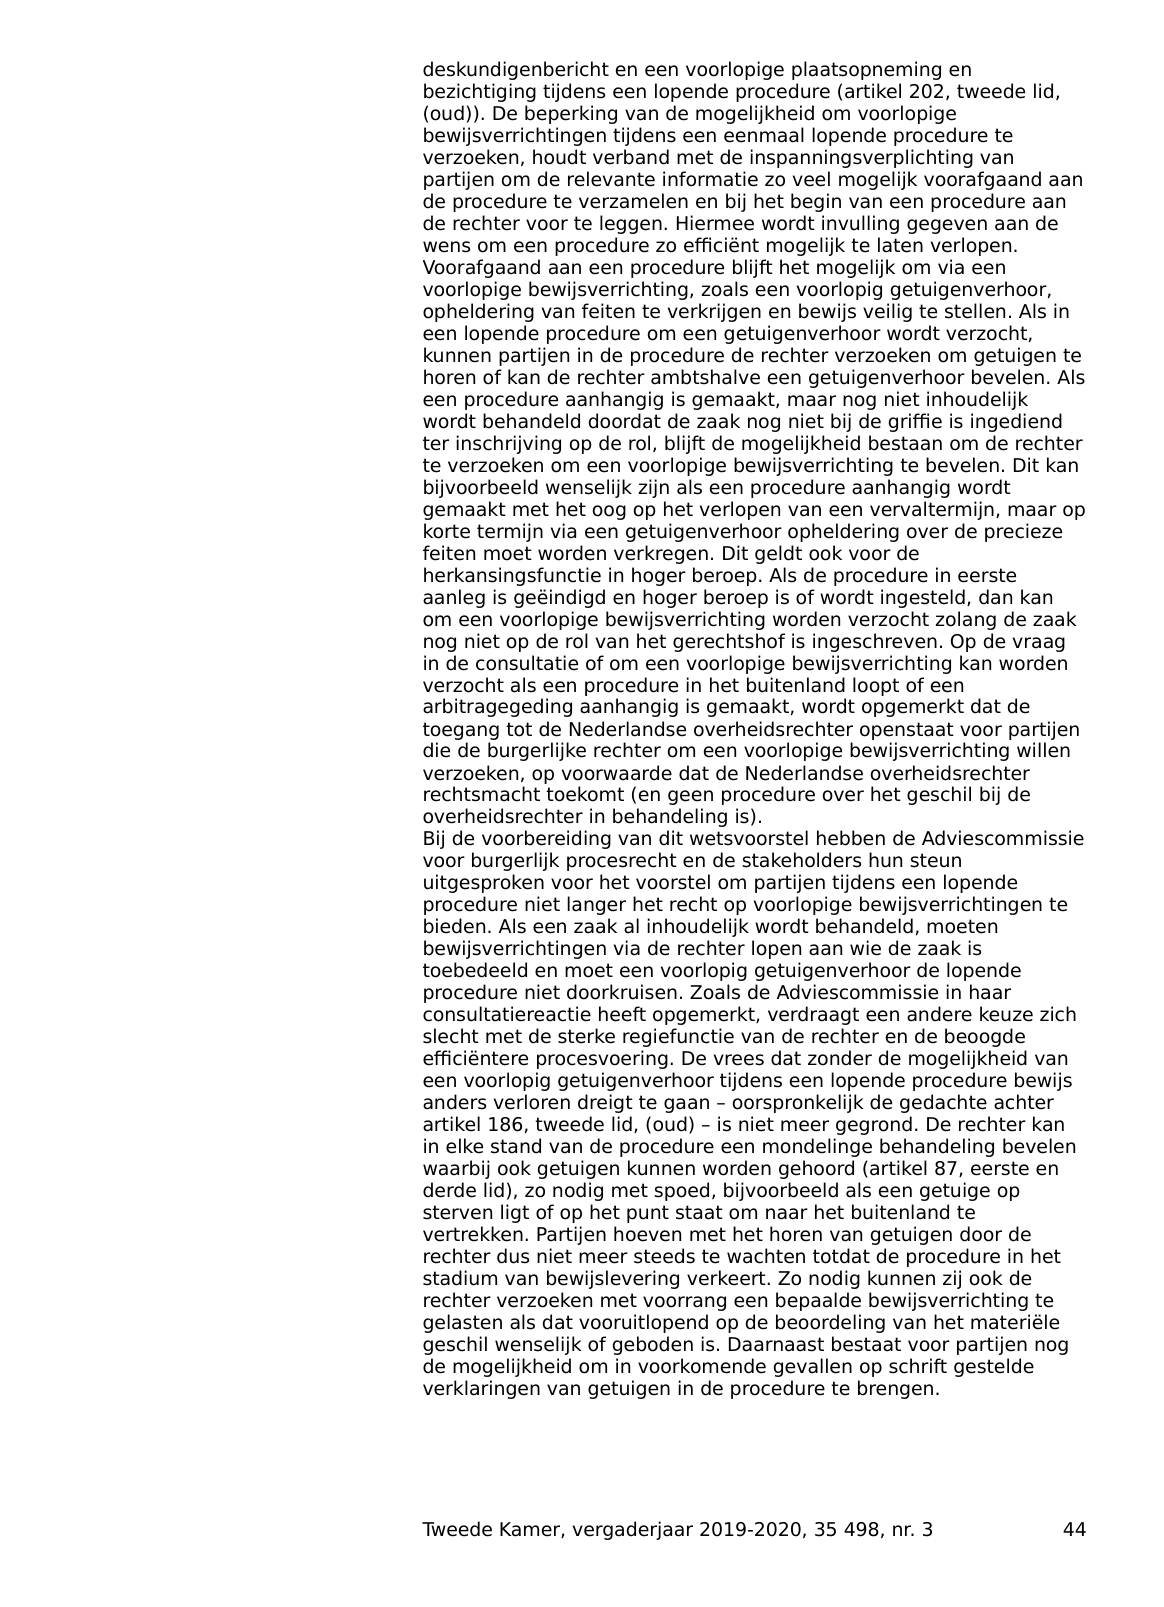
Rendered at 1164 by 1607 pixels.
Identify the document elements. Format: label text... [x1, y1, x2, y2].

text Bij de voorbereiding van dit wetsvoorstel hebben de Adviescommissie voor burgerlijk procesrecht en de stakeholders hun steun uitgesproken voor het voorstel om partijen tijdens een lopende procedure niet langer het recht op voorlopige bewijsverrichtingen te bieden. Als een zaak al inhoudelijk wordt behandeld, moeten bewijsverrichtingen via de rechter lopen aan wie de zaak is toebedeeld en moet een voorlopig getuigenverhoor de lopende procedure niet doorkruisen. Zoals de Adviescommissie in haar consultatiereactie heeft opgemerkt, verdraagt een andere keuze zich slecht met de sterke regiefunctie van de rechter en de beoogde efficiëntere procesvoering. De vrees dat zonder de mogelijkheid van een voorlopig getuigenverhoor tijdens een lopende procedure bewijs anders verloren dreigt te gaan – oorspronkelijk de gedachte achter artikel 186, tweede lid, (oud) – is niet meer gegrond. De rechter kan in elke stand van de procedure een mondelinge behandeling bevelen waarbij ook getuigen kunnen worden gehoord (artikel 87, eerste en derde lid), zo nodig met spoed, bijvoorbeeld als een getuige op sterven ligt of op het punt staat om naar het buitenland te vertrekken. Partijen hoeven met het horen van getuigen door de rechter dus niet meer steeds te wachten totdat de procedure in het stadium van bewijslevering verkeert. Zo nodig kunnen zij ook de rechter verzoeken met voorrang een bepaalde bewijsverrichting te gelasten als dat vooruitlopend op de beoordeling van het materiële geschil wenselijk of geboden is. Daarnaast bestaat voor partijen nog de mogelijkheid om in voorkomende gevallen op schrift gestelde verklaringen van getuigen in de procedure te brengen. [422, 828, 1087, 1400]
text deskundigenbericht en een voorlopige plaatsopneming en bezichtiging tijdens een lopende procedure (artikel 202, tweede lid, (oud)). De beperking van de mogelijkheid om voorlopige bewijsverrichtingen tijdens een eenmaal lopende procedure te verzoeken, houdt verband met de inspanningsverplichting van partijen om de relevante informatie zo veel mogelijk voorafgaand aan de procedure te verzamelen en bij het begin van een procedure aan de rechter voor te leggen. Hiermee wordt invulling gegeven aan de wens om een procedure zo efficiënt mogelijk te laten verlopen. Voorafgaand aan een procedure blijft het mogelijk om via een voorlopige bewijsverrichting, zoals een voorlopig getuigenverhoor, opheldering van feiten te verkrijgen en bewijs veilig te stellen. Als in een lopende procedure om een getuigenverhoor wordt verzocht, kunnen partijen in de procedure de rechter verzoeken om getuigen te horen of kan de rechter ambtshalve een getuigenverhoor bevelen. Als een procedure aanhangig is gemaakt, maar nog niet inhoudelijk wordt behandeld doordat de zaak nog niet bij de griffie is ingediend ter inschrijving op de rol, blijft de mogelijkheid bestaan om de rechter te verzoeken om een voorlopige bewijsverrichting te bevelen. Dit kan bijvoorbeeld wenselijk zijn als een procedure aanhangig wordt gemaakt met het oog op het verlopen van een vervaltermijn, maar op korte termijn via een getuigenverhoor opheldering over de precieze feiten moet worden verkregen. Dit geldt ook voor de herkansingsfunctie in hoger beroep. Als de procedure in eerste aanleg is geëindigd en hoger beroep is of wordt ingesteld, dan kan om een voorlopige bewijsverrichting worden verzocht zolang de zaak nog niet op de rol van het gerechtshof is ingeschreven. Op de vraag in de consultatie of om een voorlopige bewijsverrichting kan worden verzocht als een procedure in het buitenland loopt of een arbitragegeding aanhangig is gemaakt, wordt opgemerkt dat de toegang tot de Nederlandse overheidsrechter openstaat voor partijen die de burgerlijke rechter om een voorlopige bewijsverrichting willen verzoeken, op voorwaarde dat de Nederlandse overheidsrechter rechtsmacht toekomt (en geen procedure over het geschil bij de overheidsrechter in behandeling is). [422, 59, 1087, 828]
